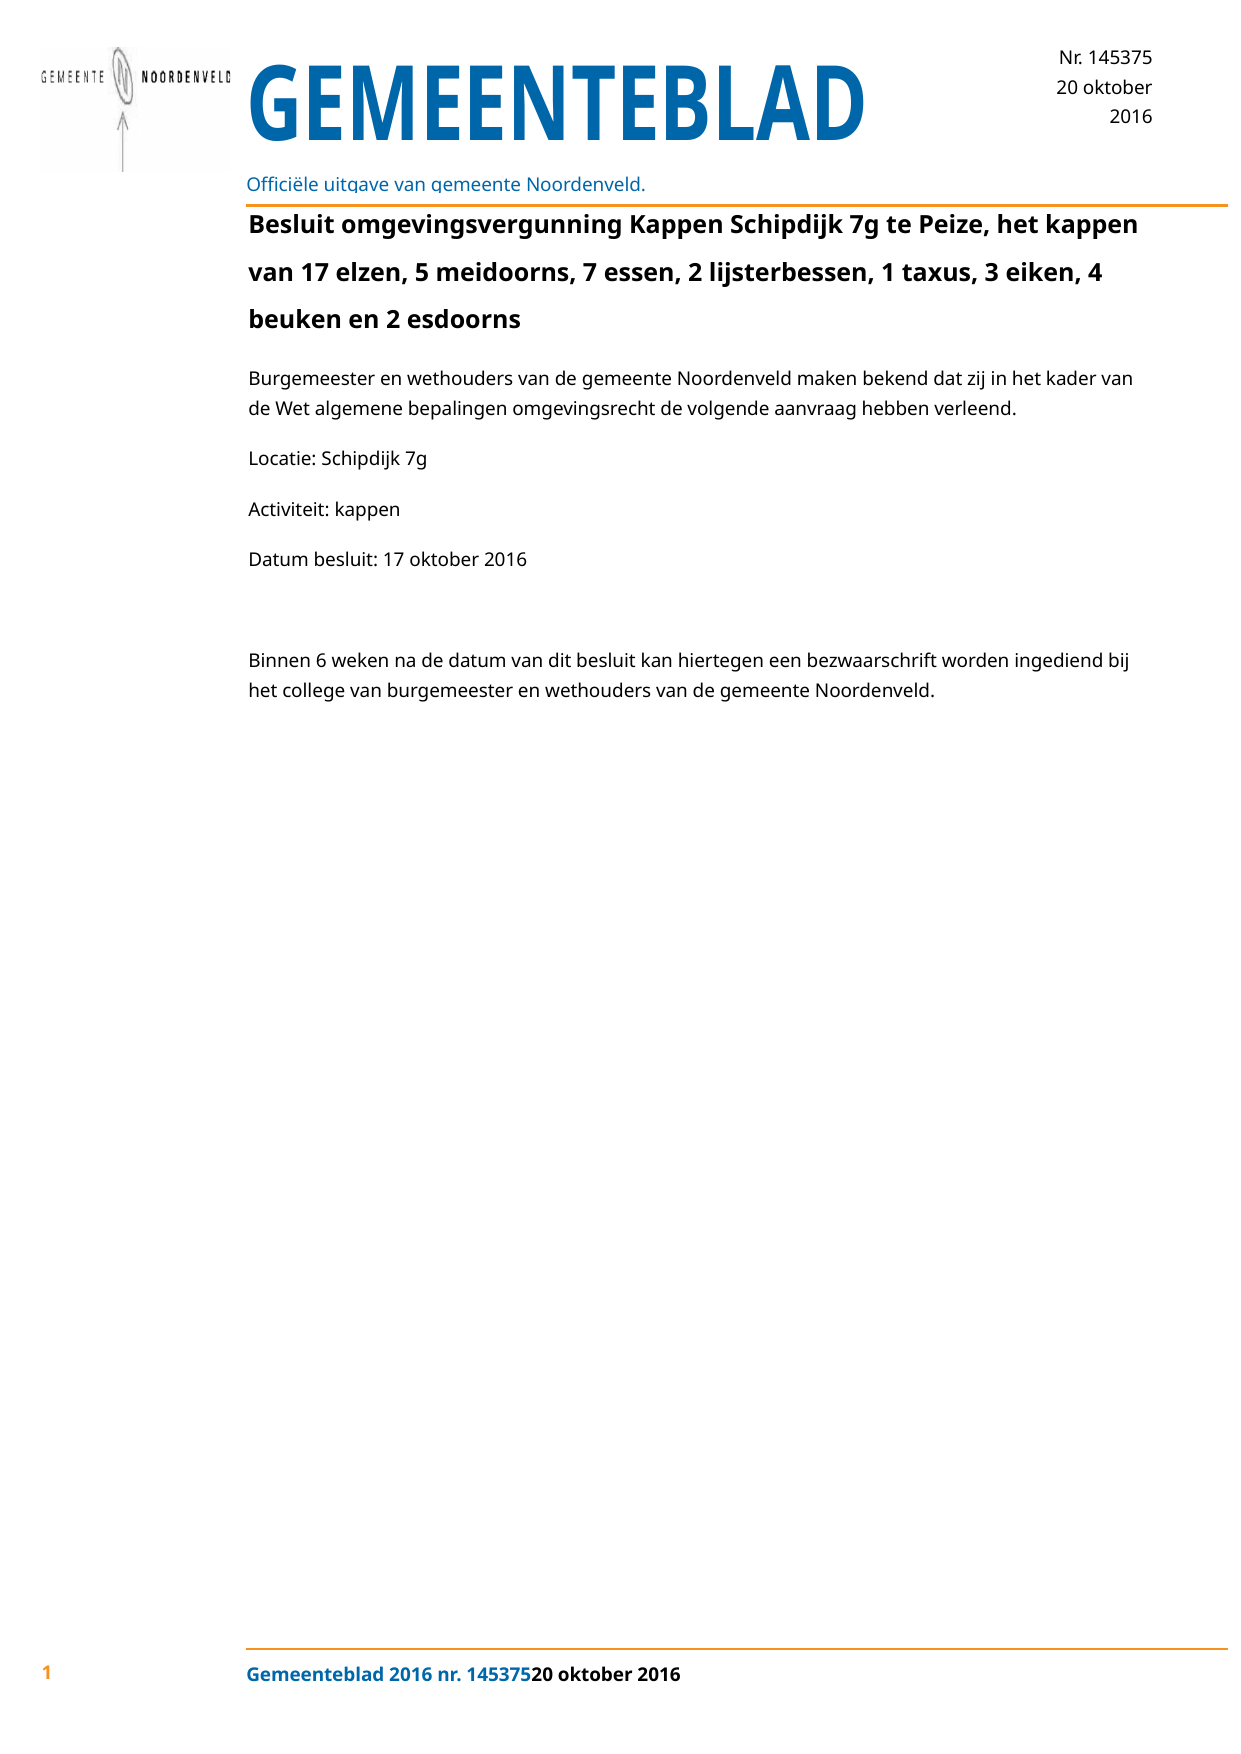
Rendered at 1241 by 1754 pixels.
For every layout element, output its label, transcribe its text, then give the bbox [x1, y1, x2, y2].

text Datum besluit: 17 oktober 2016 [248, 546, 1152, 572]
text Binnen 6 weken na de datum van dit besluit kan hiertegen een bezwaarschrift worden ingediend bij het college van burgemeester en wethouders van de gemeente Noordenveld. [248, 647, 1152, 702]
picture [41, 47, 231, 172]
text Locatie: Schipdijk 7g [248, 446, 1152, 471]
text Besluit omgevingsvergunning Kappen Schipdijk 7g te Peize, het kappen van 17 elzen, 5 meidoorns, 7 essen, 2 lijsterbessen, 1 taxus, 3 eiken, 4 beuken en 2 esdoorns [248, 207, 1152, 336]
text Activiteit: kappen [248, 496, 1152, 522]
text Burgemeester en wethouders van de gemeente Noordenveld maken bekend dat zij in het kader van de Wet algemene bepalingen omgevingsrecht de volgende aanvraag hebben verleend. [248, 366, 1152, 421]
